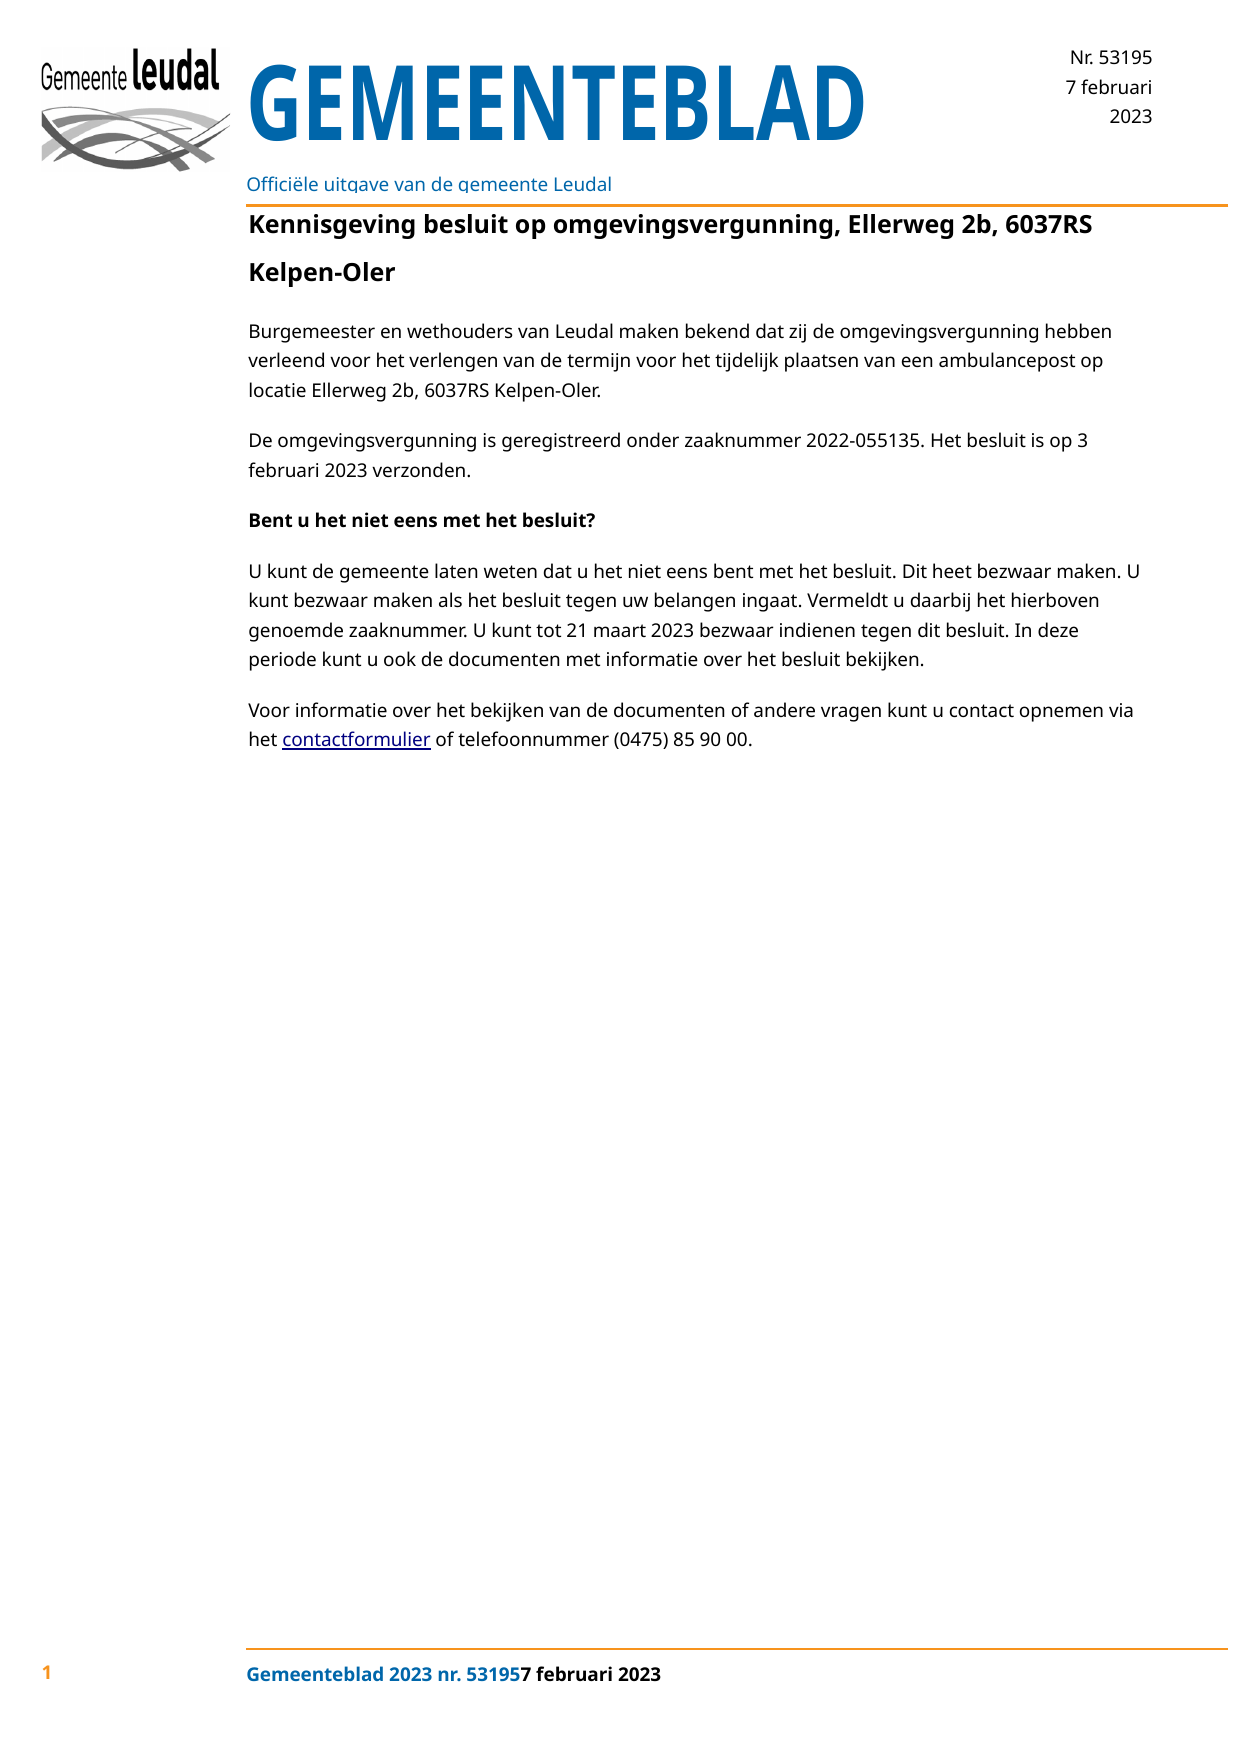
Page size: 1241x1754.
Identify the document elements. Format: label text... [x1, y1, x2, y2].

text De omgevingsvergunning is geregistreerd onder zaaknummer 2022-055135. Het besluit is op 3 februari 2023 verzonden. [248, 427, 1152, 483]
text Burgemeester en wethouders van Leudal maken bekend dat zij de omgevingsvergunning hebben verleend voor het verlengen van de termijn voor het tijdelijk plaatsen van een ambulancepost op locatie Ellerweg 2b, 6037RS Kelpen-Oler. [248, 318, 1152, 403]
text Bent u het niet eens met het besluit? [248, 507, 1152, 533]
text Voor informatie over het bekijken van de documenten of andere vragen kunt u contact opnemen via het contactformulier of telefoonnummer (0475) 85 90 00. [248, 697, 1152, 752]
text U kunt de gemeente laten weten dat u het niet eens bent met het besluit. Dit heet bezwaar maken. U kunt bezwaar maken als het besluit tegen uw belangen ingaat. Vermeldt u daarbij het hierboven genoemde zaaknummer. U kunt tot 21 maart 2023 bezwaar indienen tegen dit besluit. In deze periode kunt u ook de documenten met informatie over het besluit bekijken. [248, 558, 1152, 672]
text Kennisgeving besluit op omgevingsvergunning, Ellerweg 2b, 6037RS Kelpen-Oler [248, 207, 1152, 288]
picture [41, 47, 231, 172]
